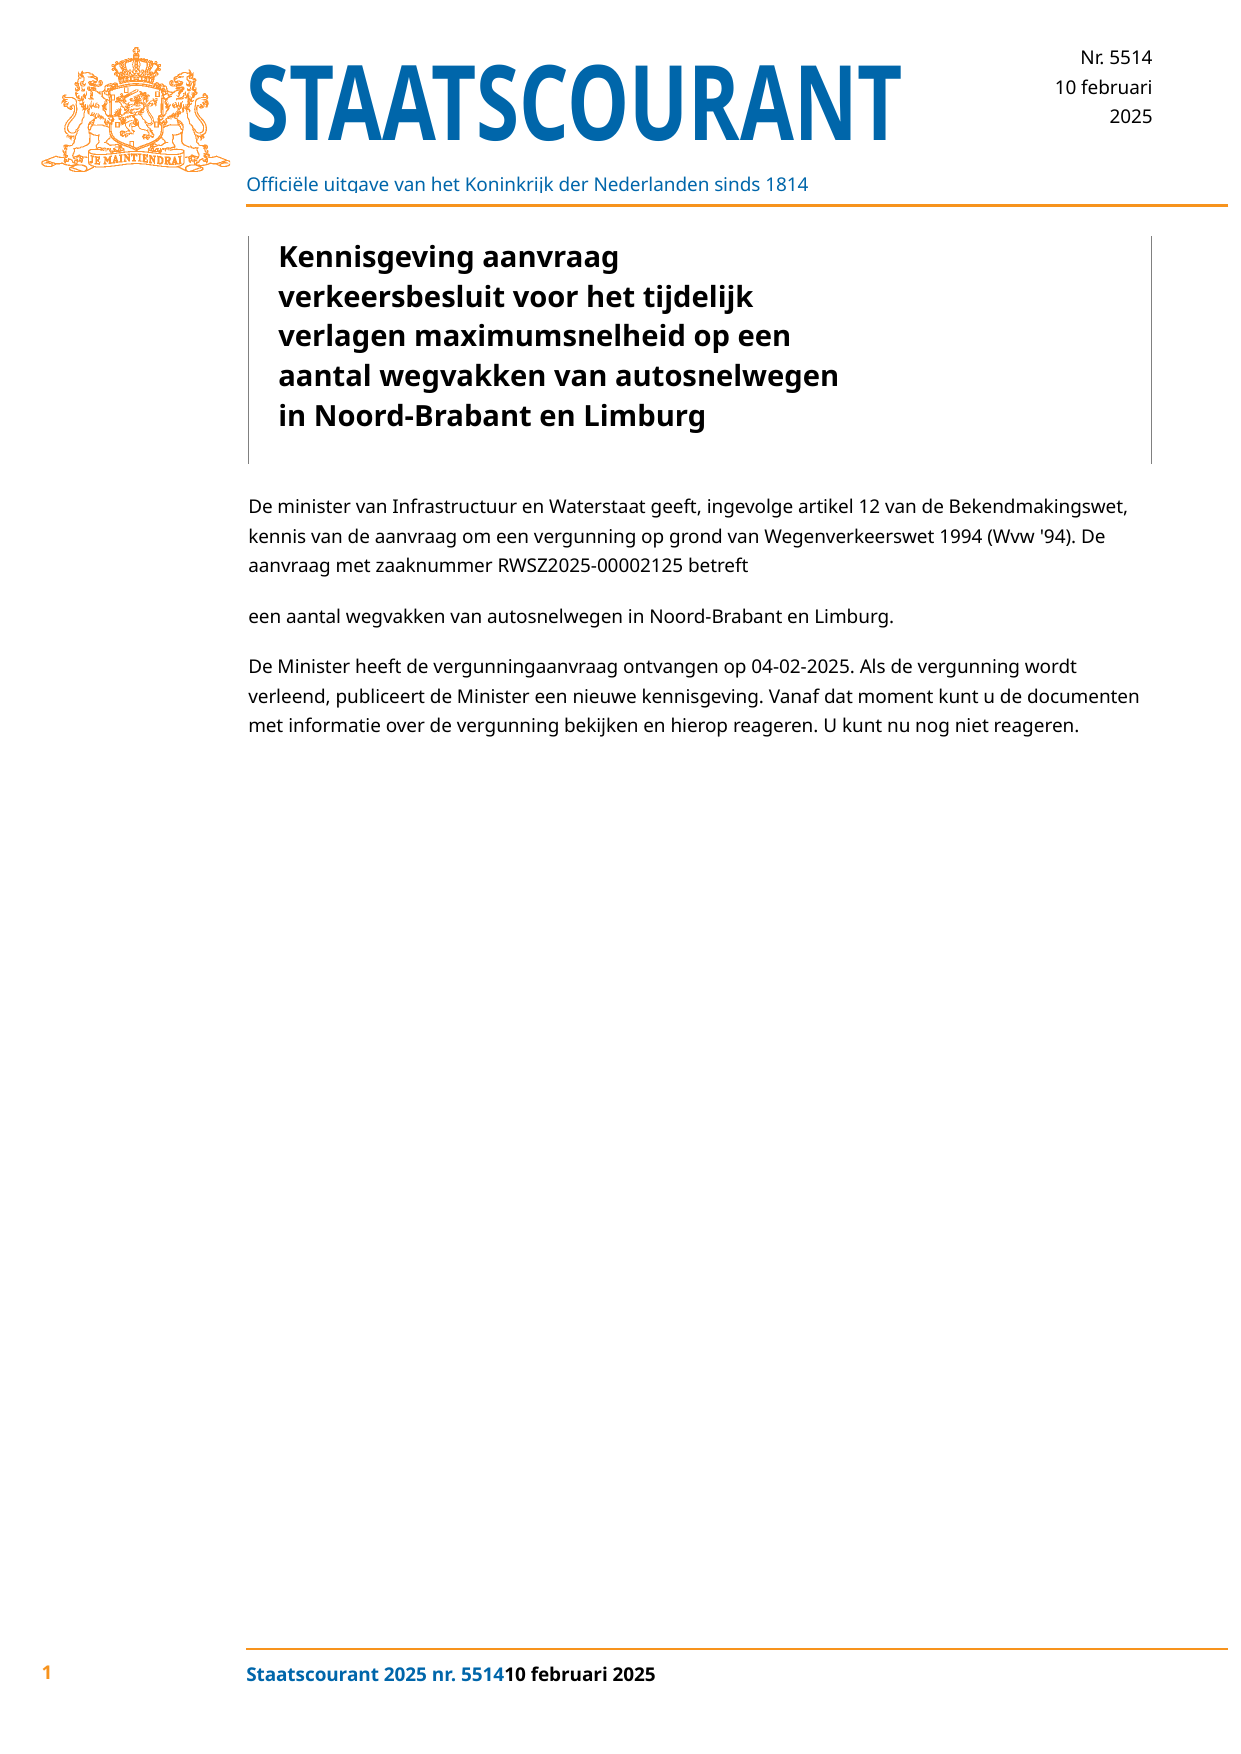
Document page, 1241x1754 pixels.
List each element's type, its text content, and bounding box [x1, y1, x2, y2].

table_header Kennisgeving aanvraag verkeersbesluit voor het tijdelijk verlagen maximumsnelheid op een aantal wegvakken van autosnelwegen in Noord-Brabant en Limburg [249, 236, 850, 464]
table_header [1090, 236, 1151, 413]
table_header [850, 236, 912, 413]
picture [912, 236, 1090, 414]
text De Minister heeft de vergunningaanvraag ontvangen op 04-02-2025. Als de vergunning wordt verleend, publiceert de Minister een nieuwe kennisgeving. Vanaf dat moment kunt u de documenten met informatie over de vergunning bekijken en hierop reageren. U kunt nu nog niet reageren. [248, 653, 1152, 738]
text een aantal wegvakken van autosnelwegen in Noord-Brabant en Limburg. [248, 603, 1152, 629]
table_header [850, 414, 1151, 464]
picture [41, 47, 231, 172]
text De minister van Infrastructuur en Waterstaat geeft, ingevolge artikel 12 van de Bekendmakingswet, kennis van de aanvraag om een vergunning op grond van Wegenverkeerswet 1994 (Wvw '94). De aanvraag met zaaknummer RWSZ2025-00002125 betreft [248, 493, 1152, 578]
